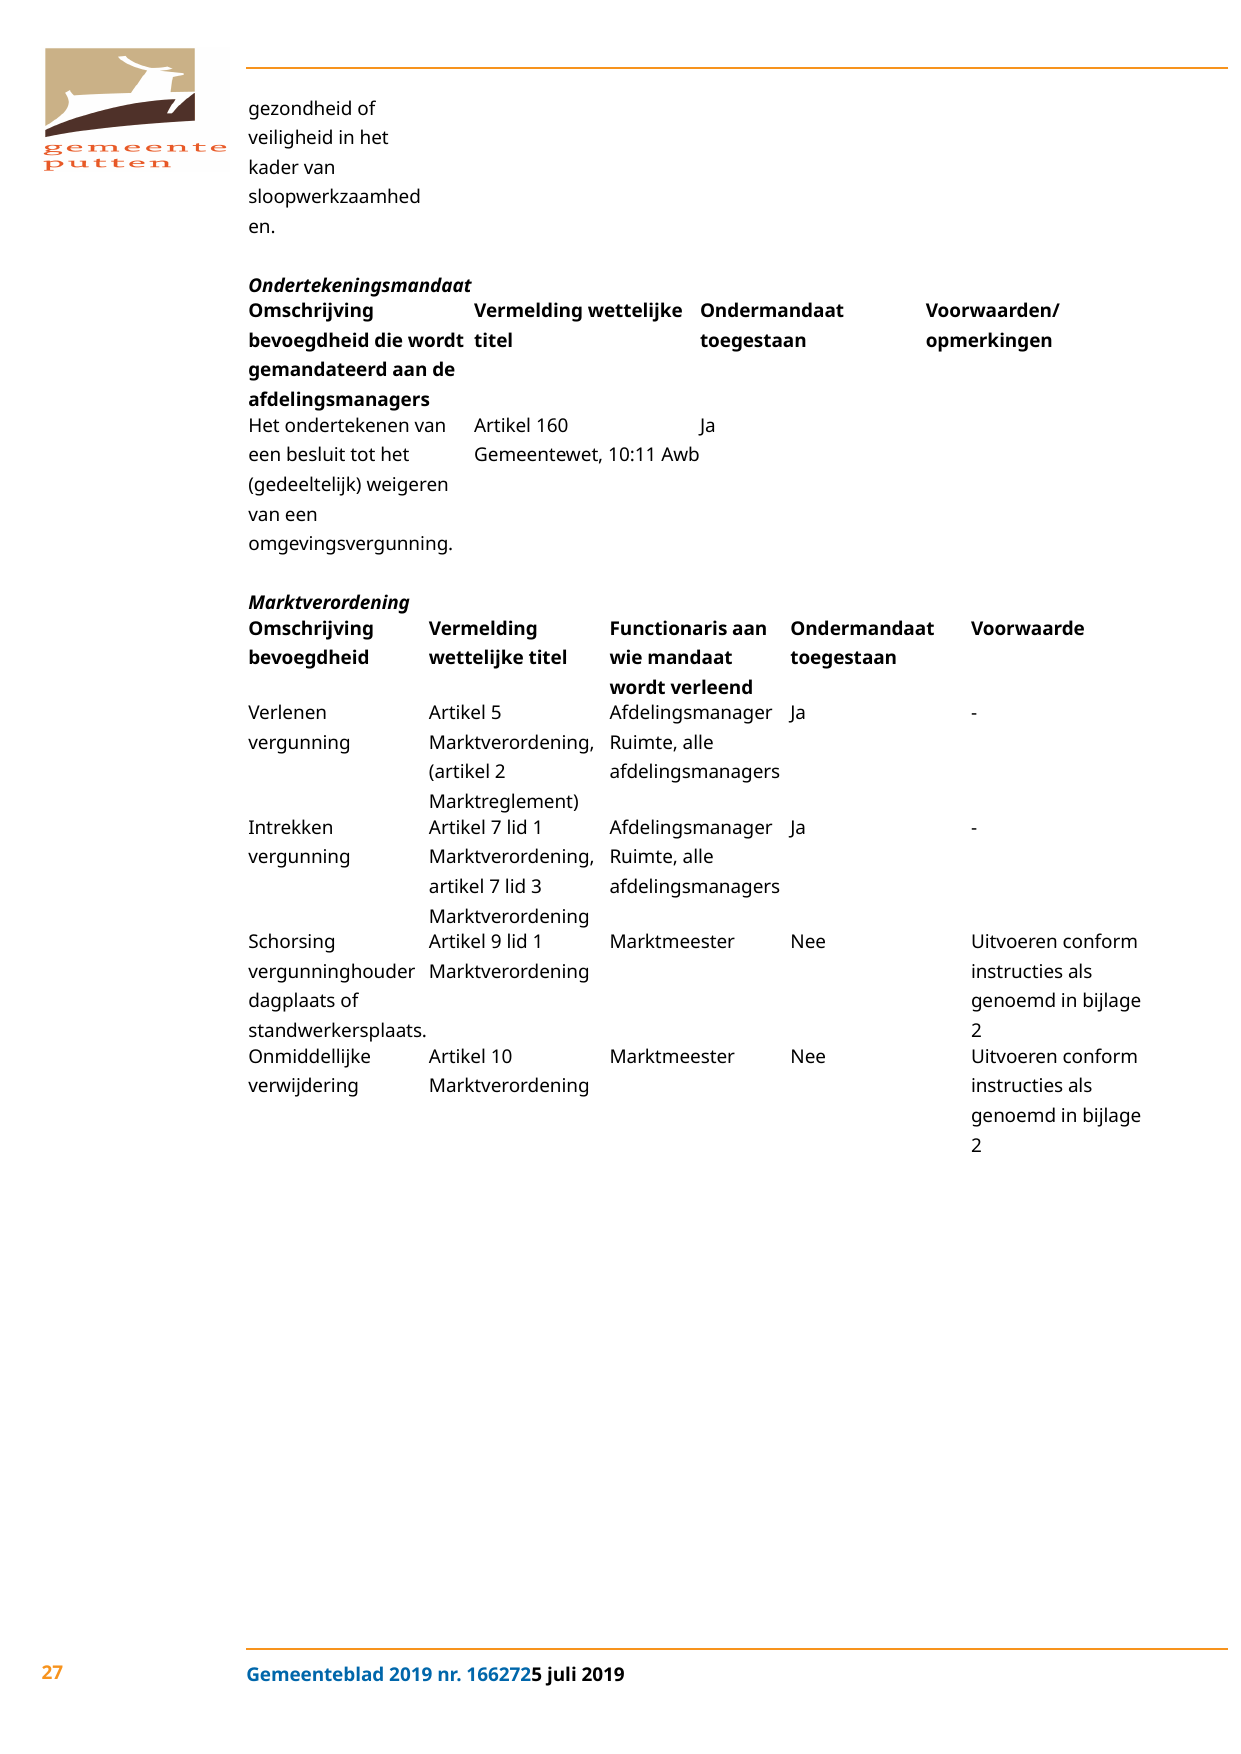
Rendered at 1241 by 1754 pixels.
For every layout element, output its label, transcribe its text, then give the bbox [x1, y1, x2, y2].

table_cell Vermelding wettelijke titel [474, 298, 700, 412]
table_cell Het ondertekenen van een besluit tot het (gedeeltelijk) weigeren van een omgevingsvergunning. [248, 412, 474, 556]
table_cell Ondermandaat toegestaan [700, 298, 926, 412]
picture [41, 47, 231, 172]
table_cell Afdelingsmanager Ruimte, alle afdelingsmanagers [609, 700, 790, 814]
table_cell Marktmeester [609, 1043, 790, 1157]
table_cell gezondheid of veiligheid in het kader van sloopwerkzaamheden. [248, 95, 429, 239]
table_cell Artikel 10 Marktverordening [429, 1043, 609, 1157]
table_cell Voorwaarde [971, 615, 1152, 699]
table_cell [971, 95, 1152, 239]
table_header [609, 589, 790, 615]
table_cell Ja [790, 700, 971, 814]
table_cell Ondermandaat toegestaan [790, 615, 971, 699]
table_header Marktverordening [248, 589, 429, 615]
table_cell Verlenen vergunning [248, 700, 429, 814]
table_cell Nee [790, 929, 971, 1043]
table_cell - [971, 700, 1152, 814]
table_cell [429, 95, 609, 239]
table_cell Artikel 9 lid 1 Marktverordening [429, 929, 609, 1043]
table_cell - [971, 814, 1152, 928]
table_cell Voorwaarden/opmerkingen [926, 298, 1152, 412]
table_cell Artikel 7 lid 1 Marktverordening, artikel 7 lid 3 Marktverordening [429, 814, 609, 928]
table_cell [609, 95, 790, 239]
table_cell Nee [790, 1043, 971, 1157]
table_cell Onmiddellijke verwijdering [248, 1043, 429, 1157]
table_cell [790, 95, 971, 239]
table_header [971, 589, 1152, 615]
table_cell Ja [790, 814, 971, 928]
table_cell Functionaris aan wie mandaat wordt verleend [609, 615, 790, 699]
table_cell Artikel 5 Marktverordening, (artikel 2 Marktreglement) [429, 700, 609, 814]
table_cell Omschrijving bevoegdheid die wordt gemandateerd aan de afdelingsmanagers [248, 298, 474, 412]
table_cell [926, 412, 1152, 556]
table_cell Intrekken vergunning [248, 814, 429, 928]
table_cell Afdelingsmanager Ruimte, alle afdelingsmanagers [609, 814, 790, 928]
table_cell Uitvoeren conform instructies als genoemd in bijlage 2 [971, 1043, 1152, 1157]
table_cell Artikel 160 Gemeentewet, 10:11 Awb [474, 412, 700, 556]
table_cell Omschrijving bevoegdheid [248, 615, 429, 699]
table_header [790, 589, 971, 615]
table_cell [248, 1158, 429, 1183]
table_cell Uitvoeren conform instructies als genoemd in bijlage 2 [971, 929, 1152, 1043]
table_cell Marktmeester [609, 929, 790, 1043]
table_cell Ja [700, 412, 926, 556]
table_cell Schorsing vergunninghouder dagplaats of standwerkersplaats. [248, 929, 429, 1043]
table_cell Vermelding wettelijke titel [429, 615, 609, 699]
table_header Ondertekeningsmandaat [248, 272, 474, 297]
table_header [429, 589, 609, 615]
